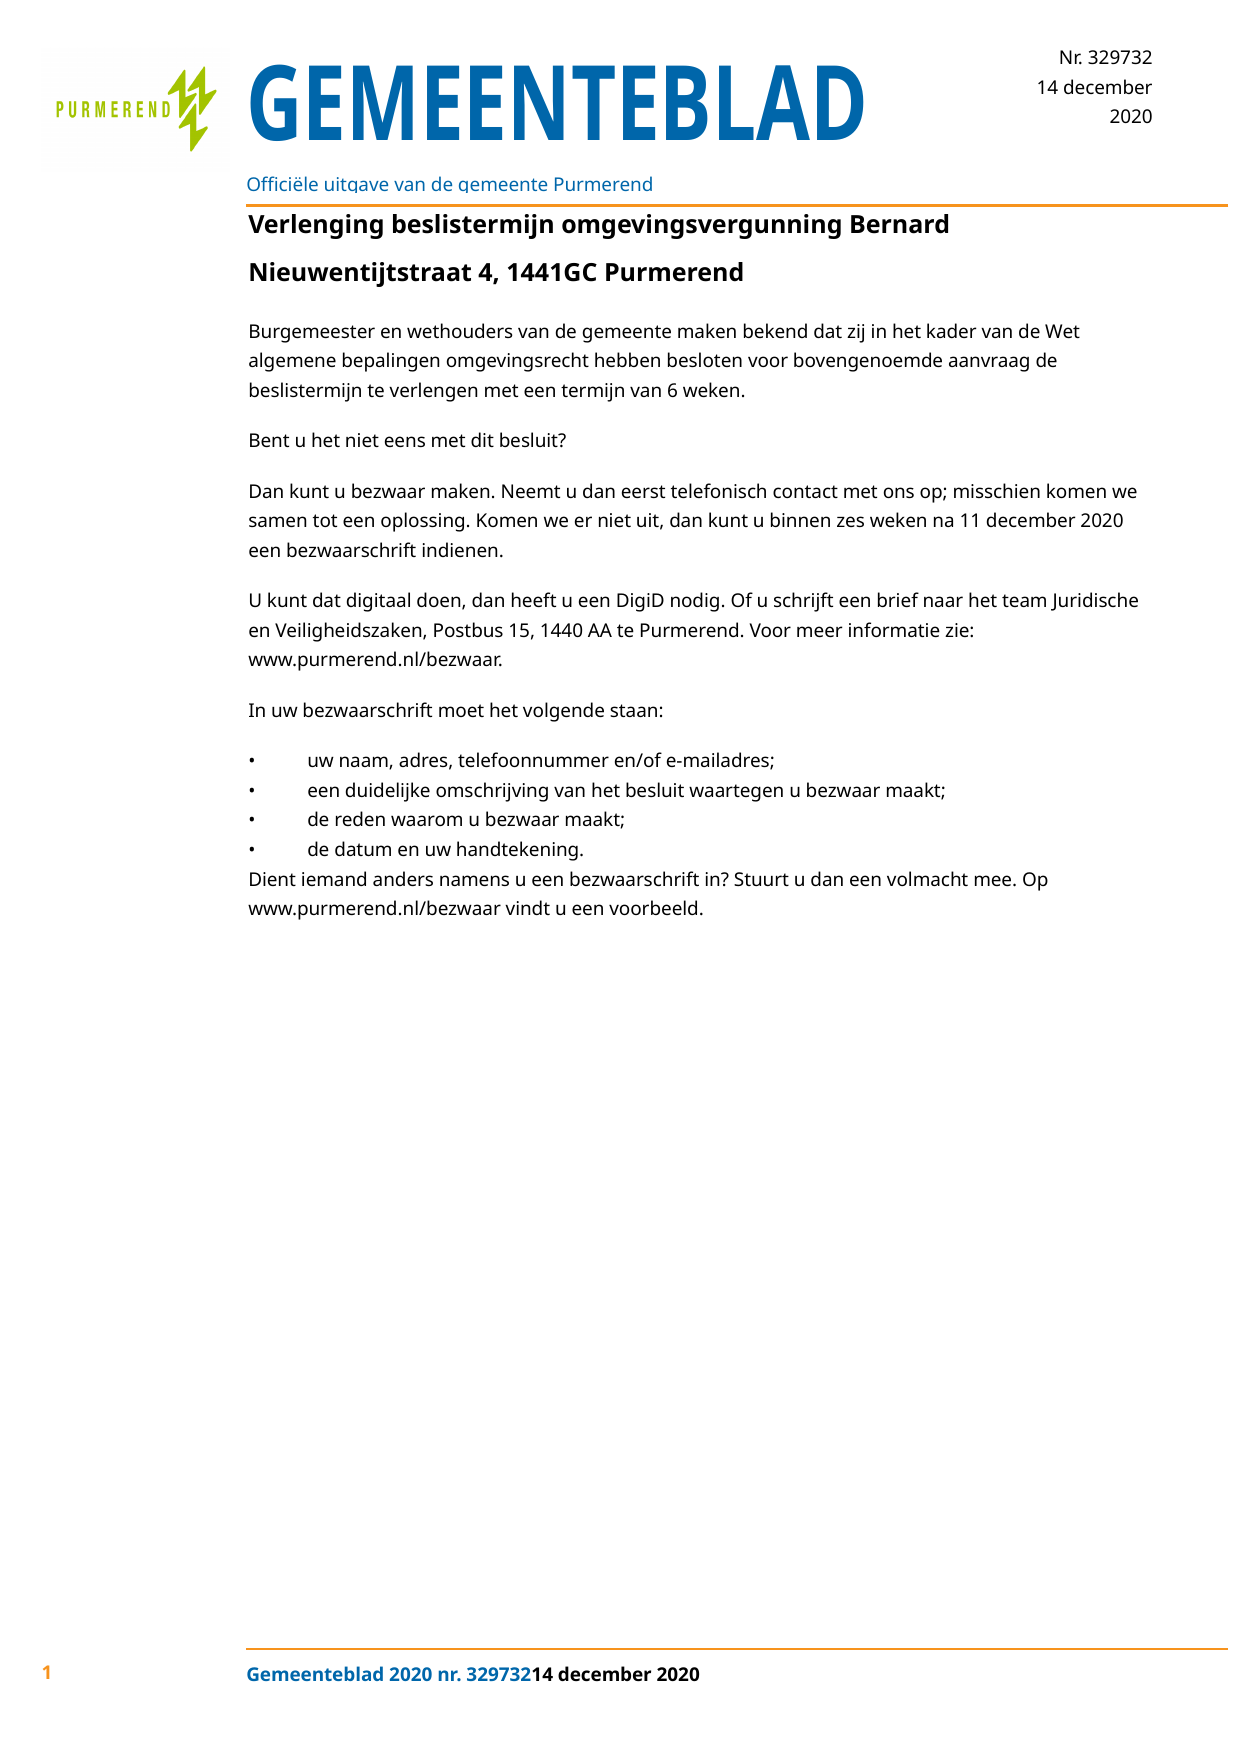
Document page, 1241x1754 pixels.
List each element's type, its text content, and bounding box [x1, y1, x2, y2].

list de reden waarom u bezwaar maakt; [248, 807, 1152, 832]
text U kunt dat digitaal doen, dan heeft u een DigiD nodig. Of u schrijft een brief naar het team Juridische en Veiligheidszaken, Postbus 15, 1440 AA te Purmerend. Voor meer informatie zie: www.purmerend.nl/bezwaar. [248, 587, 1152, 672]
text Bent u het niet eens met dit besluit? [248, 427, 1152, 453]
list uw naam, adres, telefoonnummer en/of e-mailadres; [248, 747, 1152, 773]
text Verlenging beslistermijn omgevingsvergunning Bernard Nieuwentijtstraat 4, 1441GC Purmerend [248, 207, 1152, 288]
picture [41, 47, 231, 172]
list een duidelijke omschrijving van het besluit waartegen u bezwaar maakt; [248, 777, 1152, 803]
text Burgemeester en wethouders van de gemeente maken bekend dat zij in het kader van de Wet algemene bepalingen omgevingsrecht hebben besloten voor bovengenoemde aanvraag de beslistermijn te verlengen met een termijn van 6 weken. [248, 318, 1152, 403]
text Dan kunt u bezwaar maken. Neemt u dan eerst telefonisch contact met ons op; misschien komen we samen tot een oplossing. Komen we er niet uit, dan kunt u binnen zes weken na 11 december 2020 een bezwaarschrift indienen. [248, 478, 1152, 563]
text Dient iemand anders namens u een bezwaarschrift in? Stuurt u dan een volmacht mee. Op www.purmerend.nl/bezwaar vindt u een voorbeeld. [248, 866, 1152, 921]
list de datum en uw handtekening. [248, 836, 1152, 862]
text In uw bezwaarschrift moet het volgende staan: [248, 697, 1152, 723]
